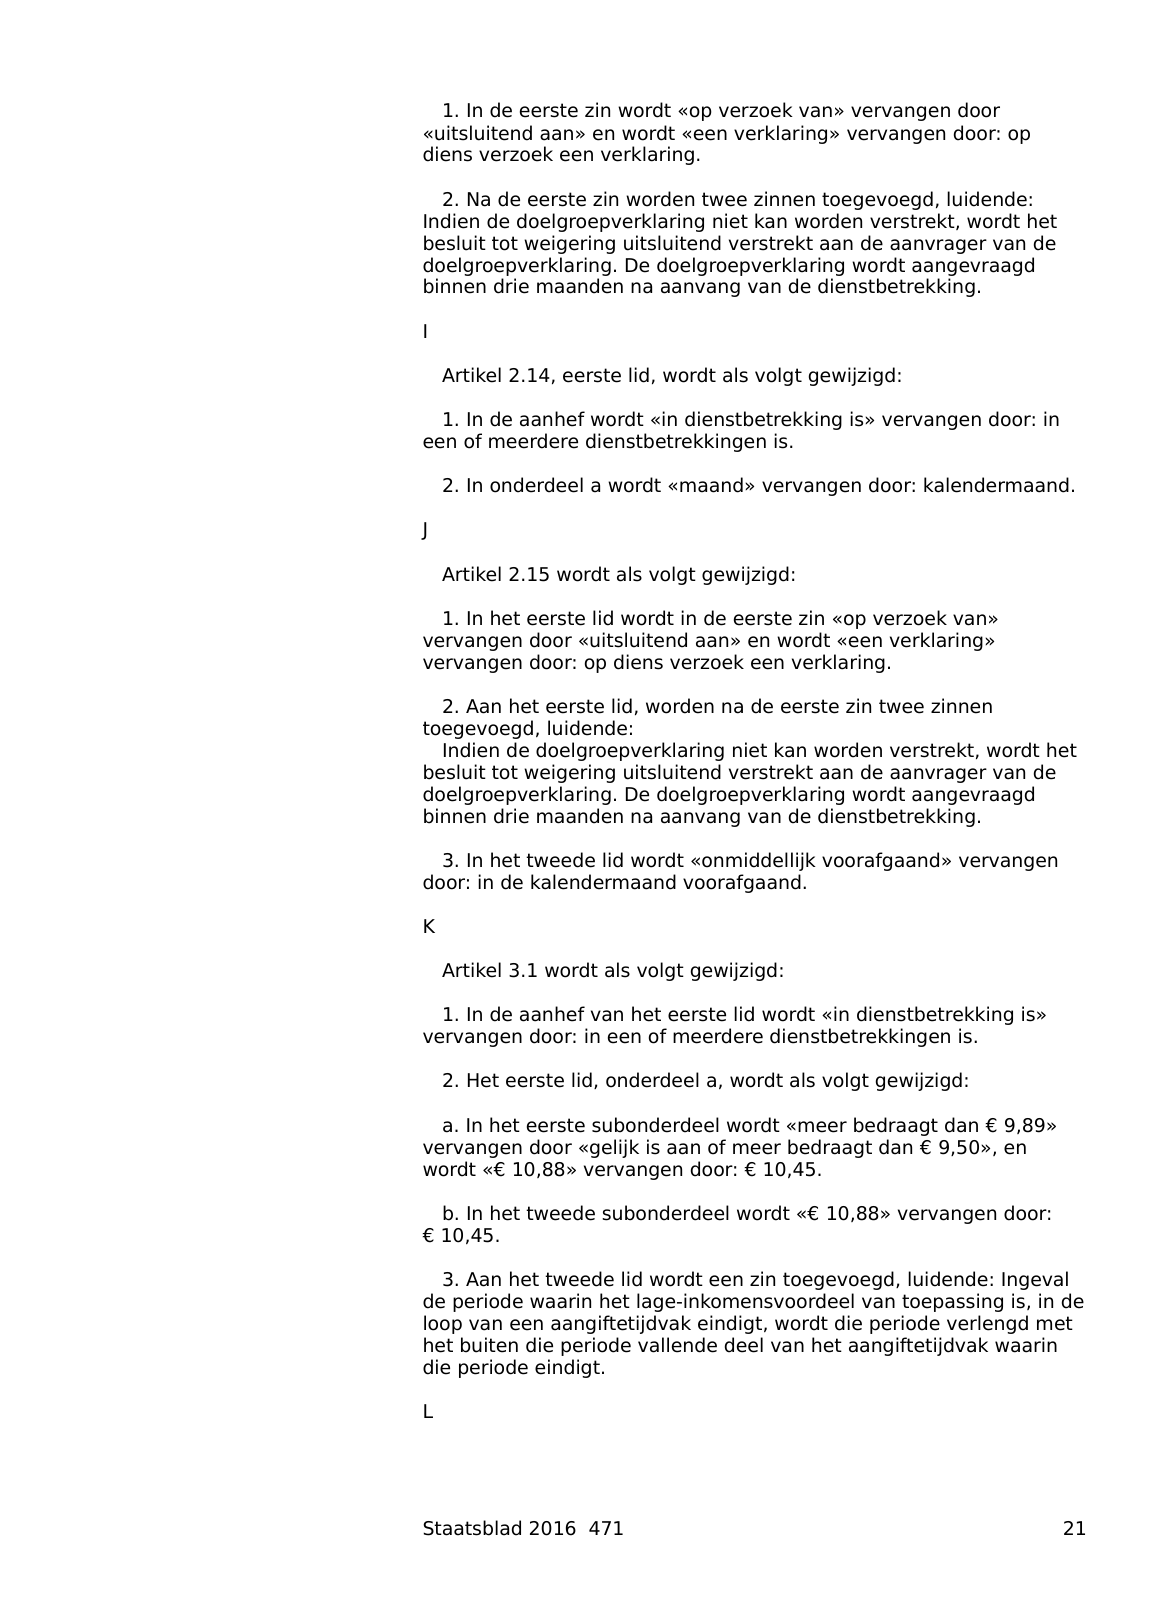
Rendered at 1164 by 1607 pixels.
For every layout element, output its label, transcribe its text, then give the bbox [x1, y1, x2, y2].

text 2. Na de eerste zin worden twee zinnen toegevoegd, luidende: Indien de doelgroepverklaring niet kan worden verstrekt, wordt het besluit tot weigering uitsluitend verstrekt aan de aanvrager van de doelgroepverklaring. De doelgroepverklaring wordt aangevraagd binnen drie maanden na aanvang van de dienstbetrekking. [422, 188, 1087, 298]
text Indien de doelgroepverklaring niet kan worden verstrekt, wordt het besluit tot weigering uitsluitend verstrekt aan de aanvrager van de doelgroepverklaring. De doelgroepverklaring wordt aangevraagd binnen drie maanden na aanvang van de dienstbetrekking. [422, 740, 1087, 828]
text 2. Aan het eerste lid, worden na de eerste zin twee zinnen toegevoegd, luidende: [422, 696, 1087, 740]
text 3. Aan het tweede lid wordt een zin toegevoegd, luidende: Ingeval de periode waarin het lage-inkomensvoordeel van toepassing is, in de loop van een aangiftetijdvak eindigt, wordt die periode verlengd met het buiten die periode vallende deel van het aangiftetijdvak waarin die periode eindigt. [422, 1269, 1087, 1379]
text L [422, 1401, 1087, 1423]
text 1. In de aanhef van het eerste lid wordt «in dienstbetrekking is» vervangen door: in een of meerdere dienstbetrekkingen is. [422, 1004, 1087, 1048]
text 2. In onderdeel a wordt «maand» vervangen door: kalendermaand. [422, 475, 1087, 497]
text K [422, 916, 1087, 938]
text Artikel 2.14, eerste lid, wordt als volgt gewijzigd: [422, 365, 1087, 387]
text a. In het eerste subonderdeel wordt «meer bedraagt dan € 9,89» vervangen door «gelijk is aan of meer bedraagt dan € 9,50», en wordt «€ 10,88» vervangen door: € 10,45. [422, 1114, 1087, 1181]
text 3. In het tweede lid wordt «onmiddellijk voorafgaand» vervangen door: in de kalendermaand voorafgaand. [422, 850, 1087, 894]
text Artikel 3.1 wordt als volgt gewijzigd: [422, 960, 1087, 982]
text Artikel 2.15 wordt als volgt gewijzigd: [422, 563, 1087, 585]
text 2. Het eerste lid, onderdeel a, wordt als volgt gewijzigd: [422, 1070, 1087, 1092]
text 1. In het eerste lid wordt in de eerste zin «op verzoek van» vervangen door «uitsluitend aan» en wordt «een verklaring» vervangen door: op diens verzoek een verklaring. [422, 608, 1087, 673]
text 1. In de aanhef wordt «in dienstbetrekking is» vervangen door: in een of meerdere dienstbetrekkingen is. [422, 409, 1087, 453]
text 1. In de eerste zin wordt «op verzoek van» vervangen door «uitsluitend aan» en wordt «een verklaring» vervangen door: op diens verzoek een verklaring. [422, 100, 1087, 166]
text I [422, 321, 1087, 343]
text b. In het tweede subonderdeel wordt «€ 10,88» vervangen door: € 10,45. [422, 1203, 1087, 1247]
text J [422, 519, 1087, 541]
